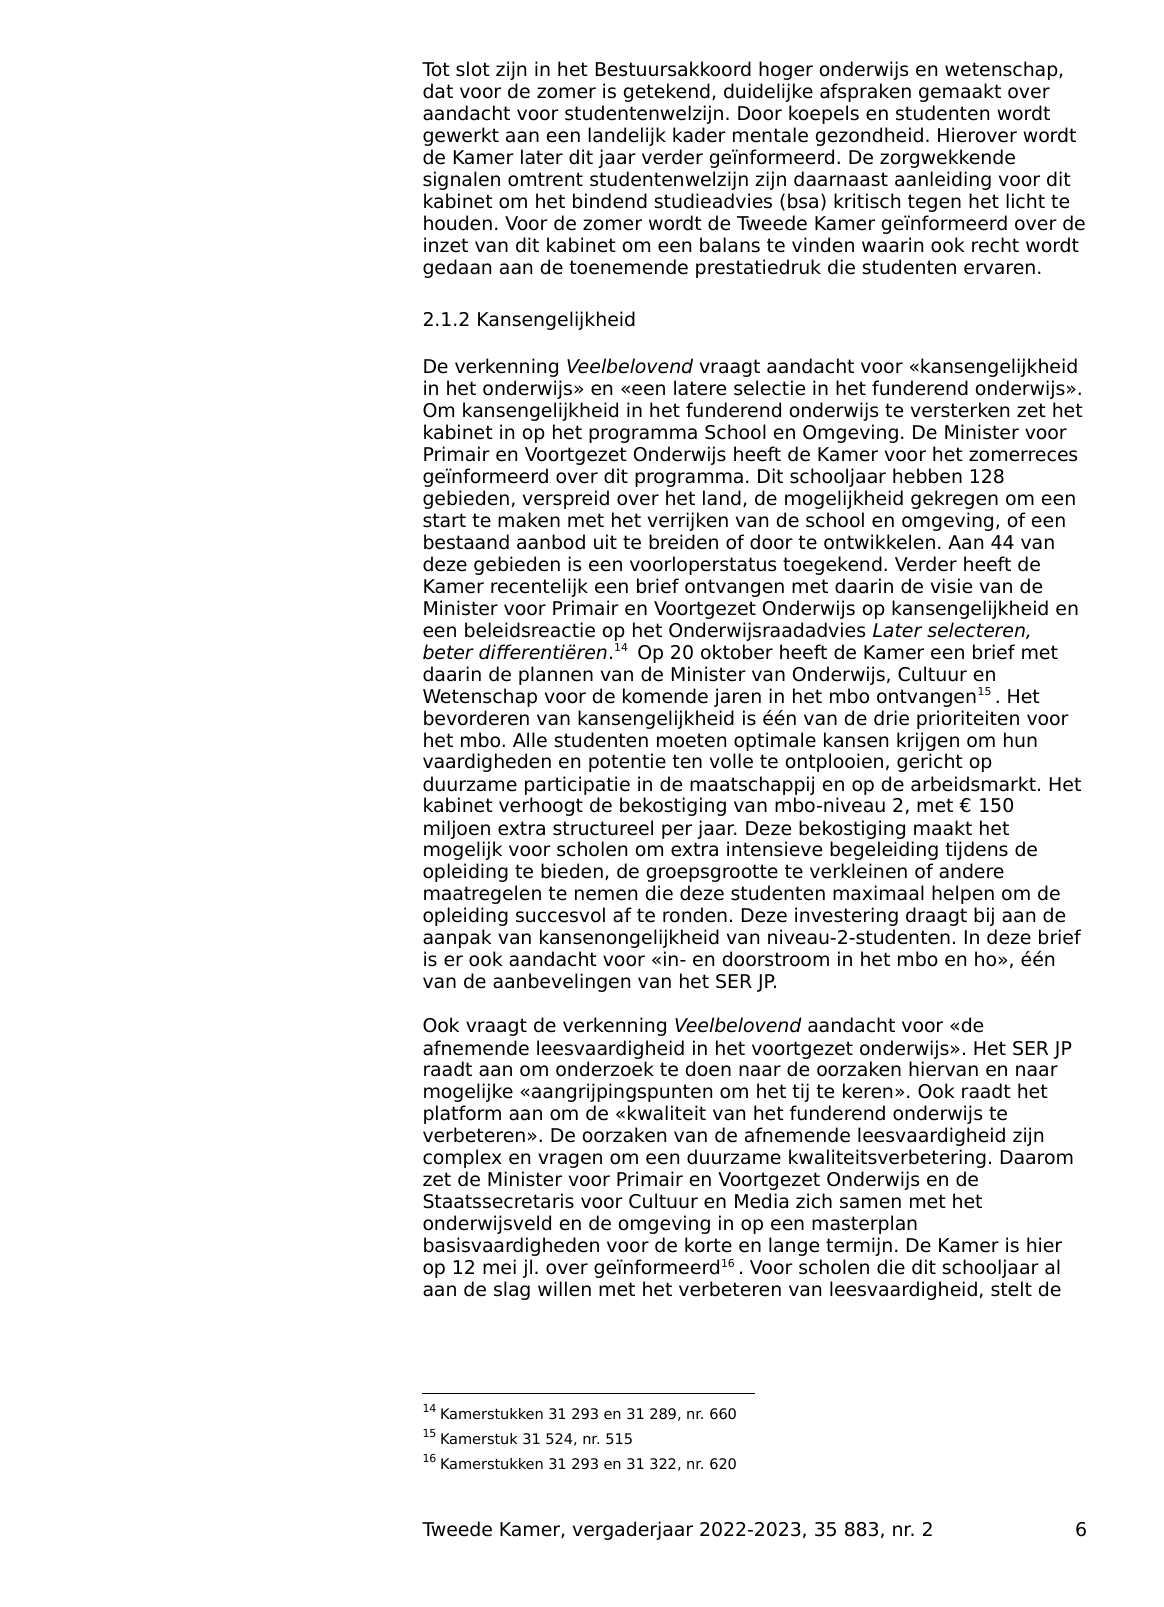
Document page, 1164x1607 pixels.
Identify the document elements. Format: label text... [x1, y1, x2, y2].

text Kamerstukken 31 293 en 31 322, nr. 620 [422, 1452, 1087, 1474]
text Ook vraagt de verkenning Veelbelovend aandacht voor «de afnemende leesvaardigheid in het voortgezet onderwijs». Het SER JP raadt aan om onderzoek te doen naar de oorzaken hiervan en naar mogelijke «aangrijpingspunten om het tij te keren». Ook raadt het platform aan om de «kwaliteit van het funderend onderwijs te verbeteren». De oorzaken van de afnemende leesvaardigheid zijn complex en vragen om een duurzame kwaliteitsverbetering. Daarom zet de Minister voor Primair en Voortgezet Onderwijs en de Staatssecretaris voor Cultuur en Media zich samen met het onderwijsveld en de omgeving in op een masterplan basisvaardigheden voor de korte en lange termijn. De Kamer is hier op 12 mei jl. over geïnformeerd. Voor scholen die dit schooljaar al aan de slag willen met het verbeteren van leesvaardigheid, stelt de [422, 1015, 1087, 1301]
text Kamerstuk 31 524, nr. 515 [422, 1427, 1087, 1449]
text Kamerstukken 31 293 en 31 289, nr. 660 [422, 1402, 1087, 1424]
text De verkenning Veelbelovend vraagt aandacht voor «kansengelijkheid in het onderwijs» en «een latere selectie in het funderend onderwijs». Om kansengelijkheid in het funderend onderwijs te versterken zet het kabinet in op het programma School en Omgeving. De Minister voor Primair en Voortgezet Onderwijs heeft de Kamer voor het zomerreces geïnformeerd over dit programma. Dit schooljaar hebben 128 gebieden, verspreid over het land, de mogelijkheid gekregen om een start te maken met het verrijken van de school en omgeving, of een bestaand aanbod uit te breiden of door te ontwikkelen. Aan 44 van deze gebieden is een voorloperstatus toegekend. Verder heeft de Kamer recentelijk een brief ontvangen met daarin de visie van de Minister voor Primair en Voortgezet Onderwijs op kansengelijkheid en een beleidsreactie op het Onderwijsraadadvies Later selecteren, beter differentiëren. Op 20 oktober heeft de Kamer een brief met daarin de plannen van de Minister van Onderwijs, Cultuur en Wetenschap voor de komende jaren in het mbo ontvangen. Het bevorderen van kansengelijkheid is één van de drie prioriteiten voor het mbo. Alle studenten moeten optimale kansen krijgen om hun vaardigheden en potentie ten volle te ontplooien, gericht op duurzame participatie in de maatschappij en op de arbeidsmarkt. Het kabinet verhoogt de bekostiging van mbo-niveau 2, met € 150 miljoen extra structureel per jaar. Deze bekostiging maakt het mogelijk voor scholen om extra intensieve begeleiding tijdens de opleiding te bieden, de groepsgrootte te verkleinen of andere maatregelen te nemen die deze studenten maximaal helpen om de opleiding succesvol af te ronden. Deze investering draagt bij aan de aanpak van kansenongelijkheid van niveau-2-studenten. In deze brief is er ook aandacht voor «in- en doorstroom in het mbo en ho», één van de aanbevelingen van het SER JP. [422, 356, 1087, 993]
subtitle 2.1.2 Kansengelijkheid [422, 309, 1087, 331]
text Tot slot zijn in het Bestuursakkoord hoger onderwijs en wetenschap, dat voor de zomer is getekend, duidelijke afspraken gemaakt over aandacht voor studentenwelzijn. Door koepels en studenten wordt gewerkt aan een landelijk kader mentale gezondheid. Hierover wordt de Kamer later dit jaar verder geïnformeerd. De zorgwekkende signalen omtrent studentenwelzijn zijn daarnaast aanleiding voor dit kabinet om het bindend studieadvies (bsa) kritisch tegen het licht te houden. Voor de zomer wordt de Tweede Kamer geïnformeerd over de inzet van dit kabinet om een balans te vinden waarin ook recht wordt gedaan aan de toenemende prestatiedruk die studenten ervaren. [422, 59, 1087, 279]
